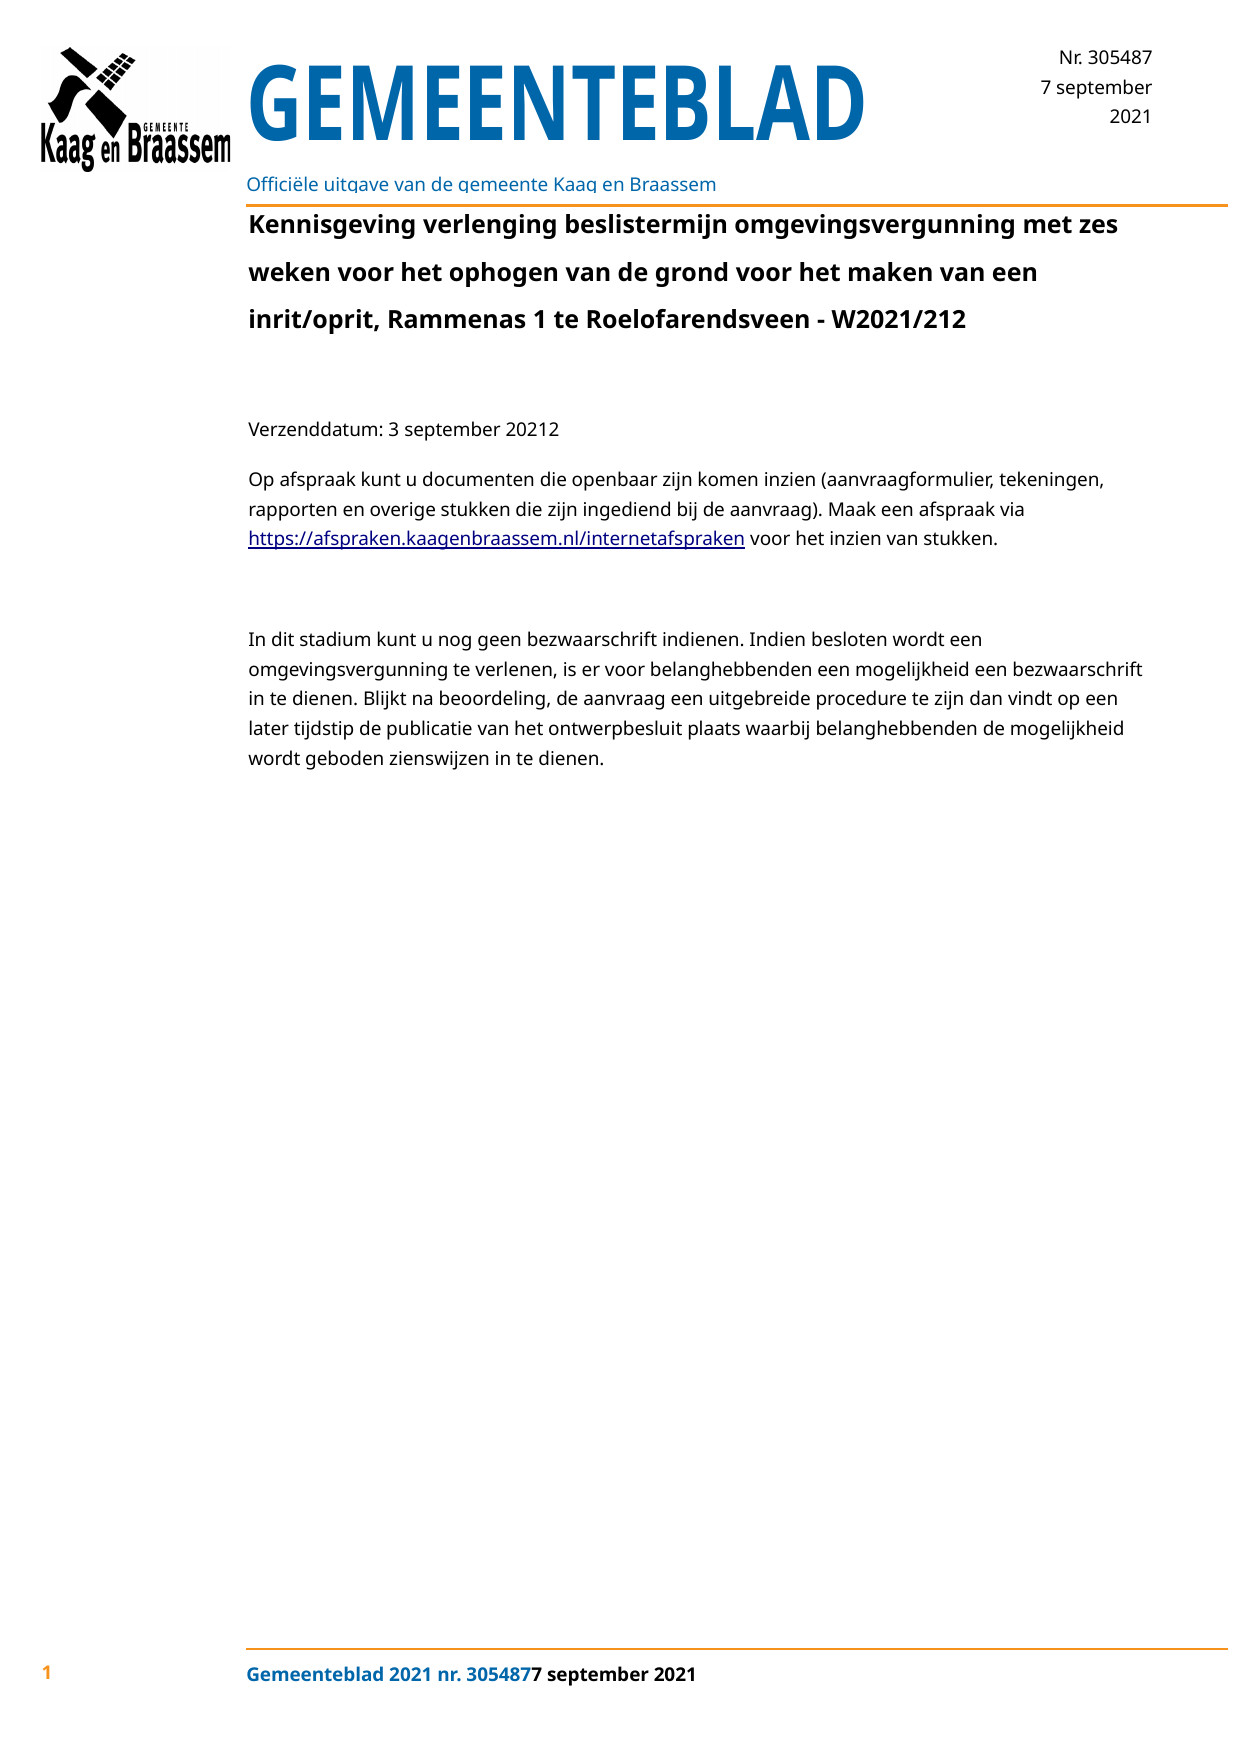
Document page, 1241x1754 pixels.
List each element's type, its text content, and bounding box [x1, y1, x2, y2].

text In dit stadium kunt u nog geen bezwaarschrift indienen. Indien besloten wordt een omgevingsvergunning te verlenen, is er voor belanghebbenden een mogelijkheid een bezwaarschrift in te dienen. Blijkt na beoordeling, de aanvraag een uitgebreide procedure te zijn dan vindt op een later tijdstip de publicatie van het ontwerpbesluit plaats waarbij belanghebbenden de mogelijkheid wordt geboden zienswijzen in te dienen. [248, 626, 1152, 770]
text Op afspraak kunt u documenten die openbaar zijn komen inzien (aanvraagformulier, tekeningen, rapporten en overige stukken die zijn ingediend bij de aanvraag). Maak een afspraak via https://afspraken.kaagenbraassem.nl/internetafspraken voor het inzien van stukken. [248, 466, 1152, 551]
text Verzenddatum: 3 september 20212 [248, 416, 1152, 442]
text Kennisgeving verlenging beslistermijn omgevingsvergunning met zes weken voor het ophogen van de grond voor het maken van een inrit/oprit, Rammenas 1 te Roelofarendsveen - W2021/212 [248, 207, 1152, 336]
picture [41, 47, 231, 172]
